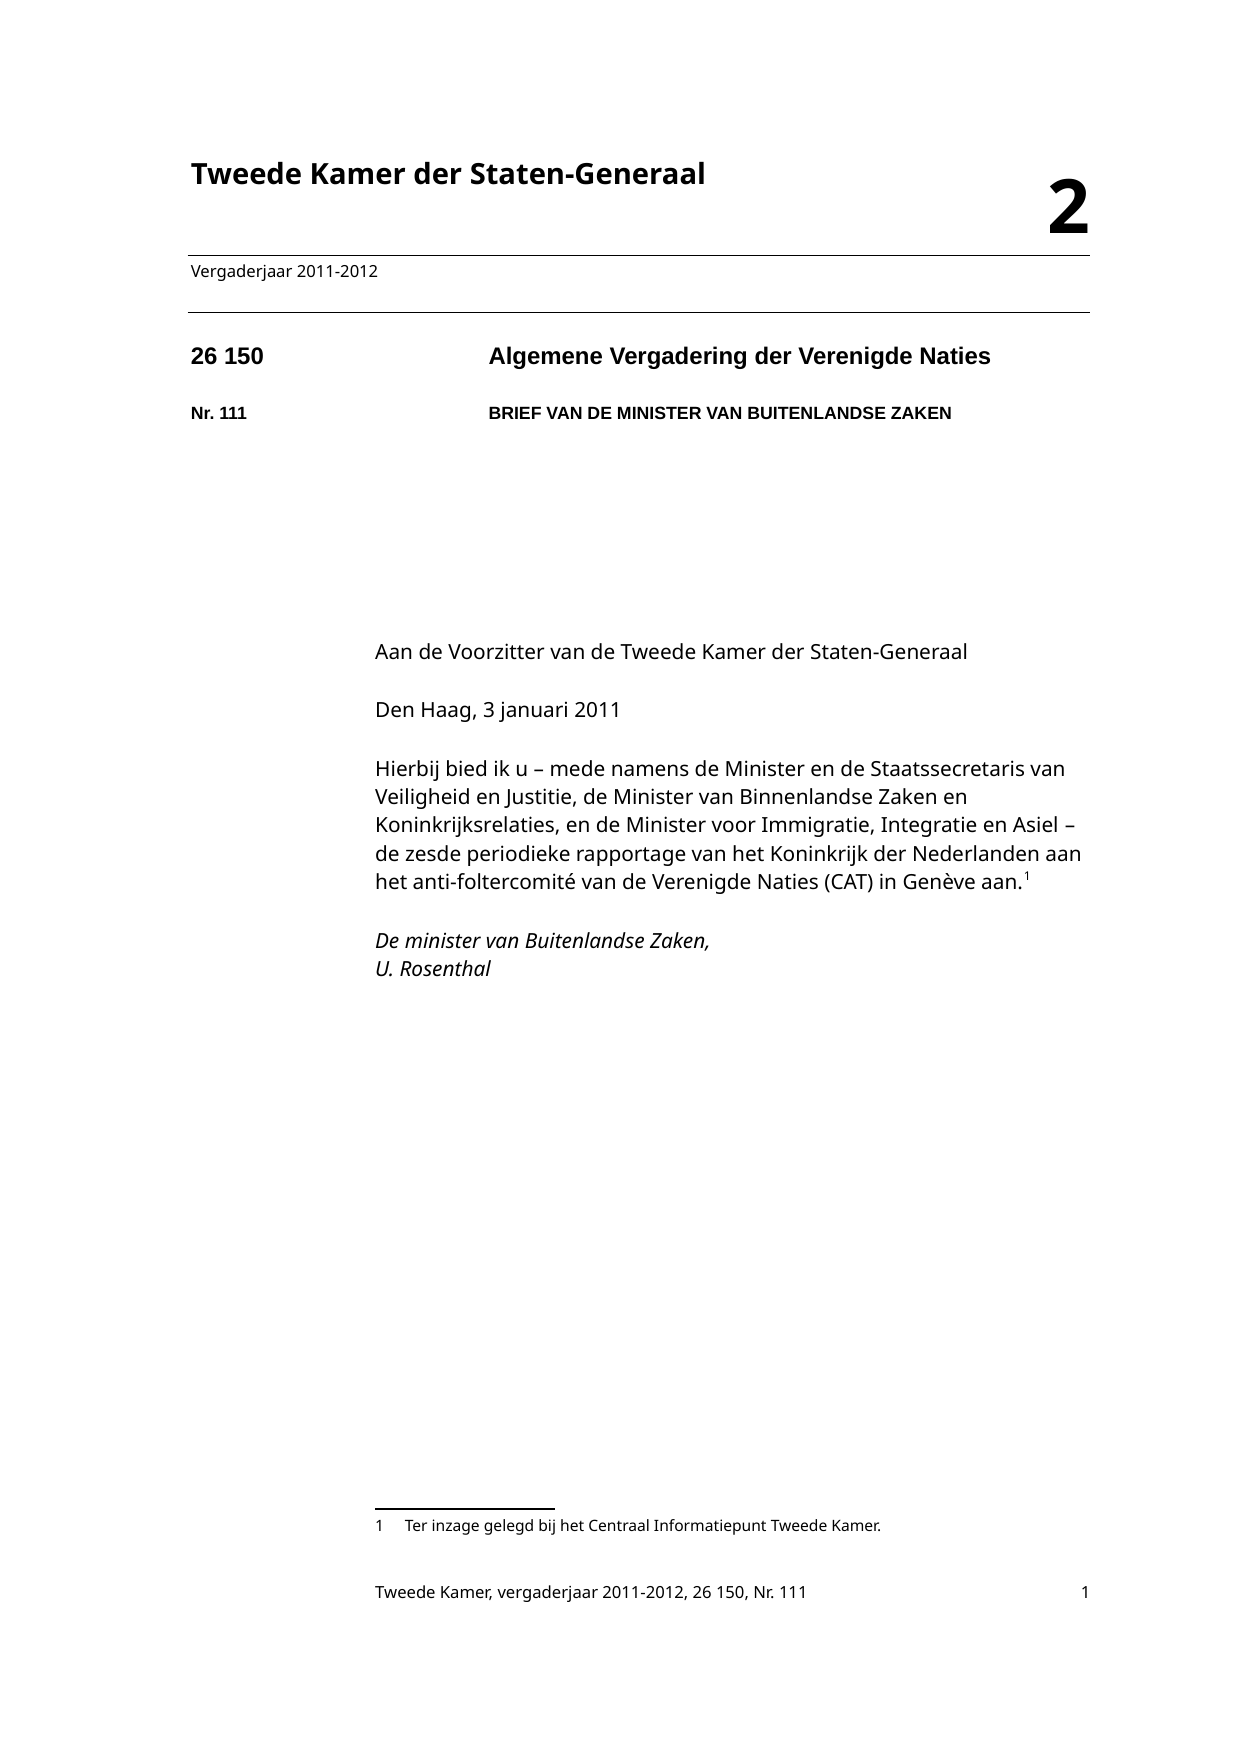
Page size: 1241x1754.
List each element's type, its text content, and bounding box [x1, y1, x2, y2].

table_cell BRIEF VAN DE MINISTER VAN BUITENLANDSE ZAKEN [485, 399, 1090, 518]
text Den Haag, 3 januari 2011 [375, 695, 1090, 724]
table_cell [485, 313, 1090, 339]
text Aan de Voorzitter van de Tweede Kamer der Staten-Generaal [375, 637, 1090, 665]
table_cell Nr. 111 [188, 399, 485, 518]
text De minister van Buitenlandse Zaken, [375, 926, 1090, 954]
text Hierbij bied ik u – mede namens de Minister en de Staatssecretaris van Veiligheid en Justitie, de Minister van Binnenlandse Zaken en Koninkrijksrelaties, en de Minister voor Immigratie, Integratie en Asiel – de zesde periodieke rapportage van het Koninkrijk der Nederlanden aan het anti-foltercomité van de Verenigde Naties (CAT) in Genève aan. [375, 754, 1090, 896]
text Ter inzage gelegd bij het Centraal Informatiepunt Tweede Kamer. [375, 1508, 1090, 1536]
table_cell [188, 313, 485, 339]
text U. Rosenthal [375, 954, 1090, 983]
table_cell [485, 256, 1090, 312]
table_cell Algemene Vergadering der Verenigde Naties [485, 339, 1090, 399]
table_cell 26 150 [188, 339, 485, 399]
table_header Tweede Kamer der Staten-Generaal [188, 150, 909, 255]
table_header 2 [910, 150, 1090, 255]
table_cell Vergaderjaar 2011-2012 [188, 256, 485, 312]
